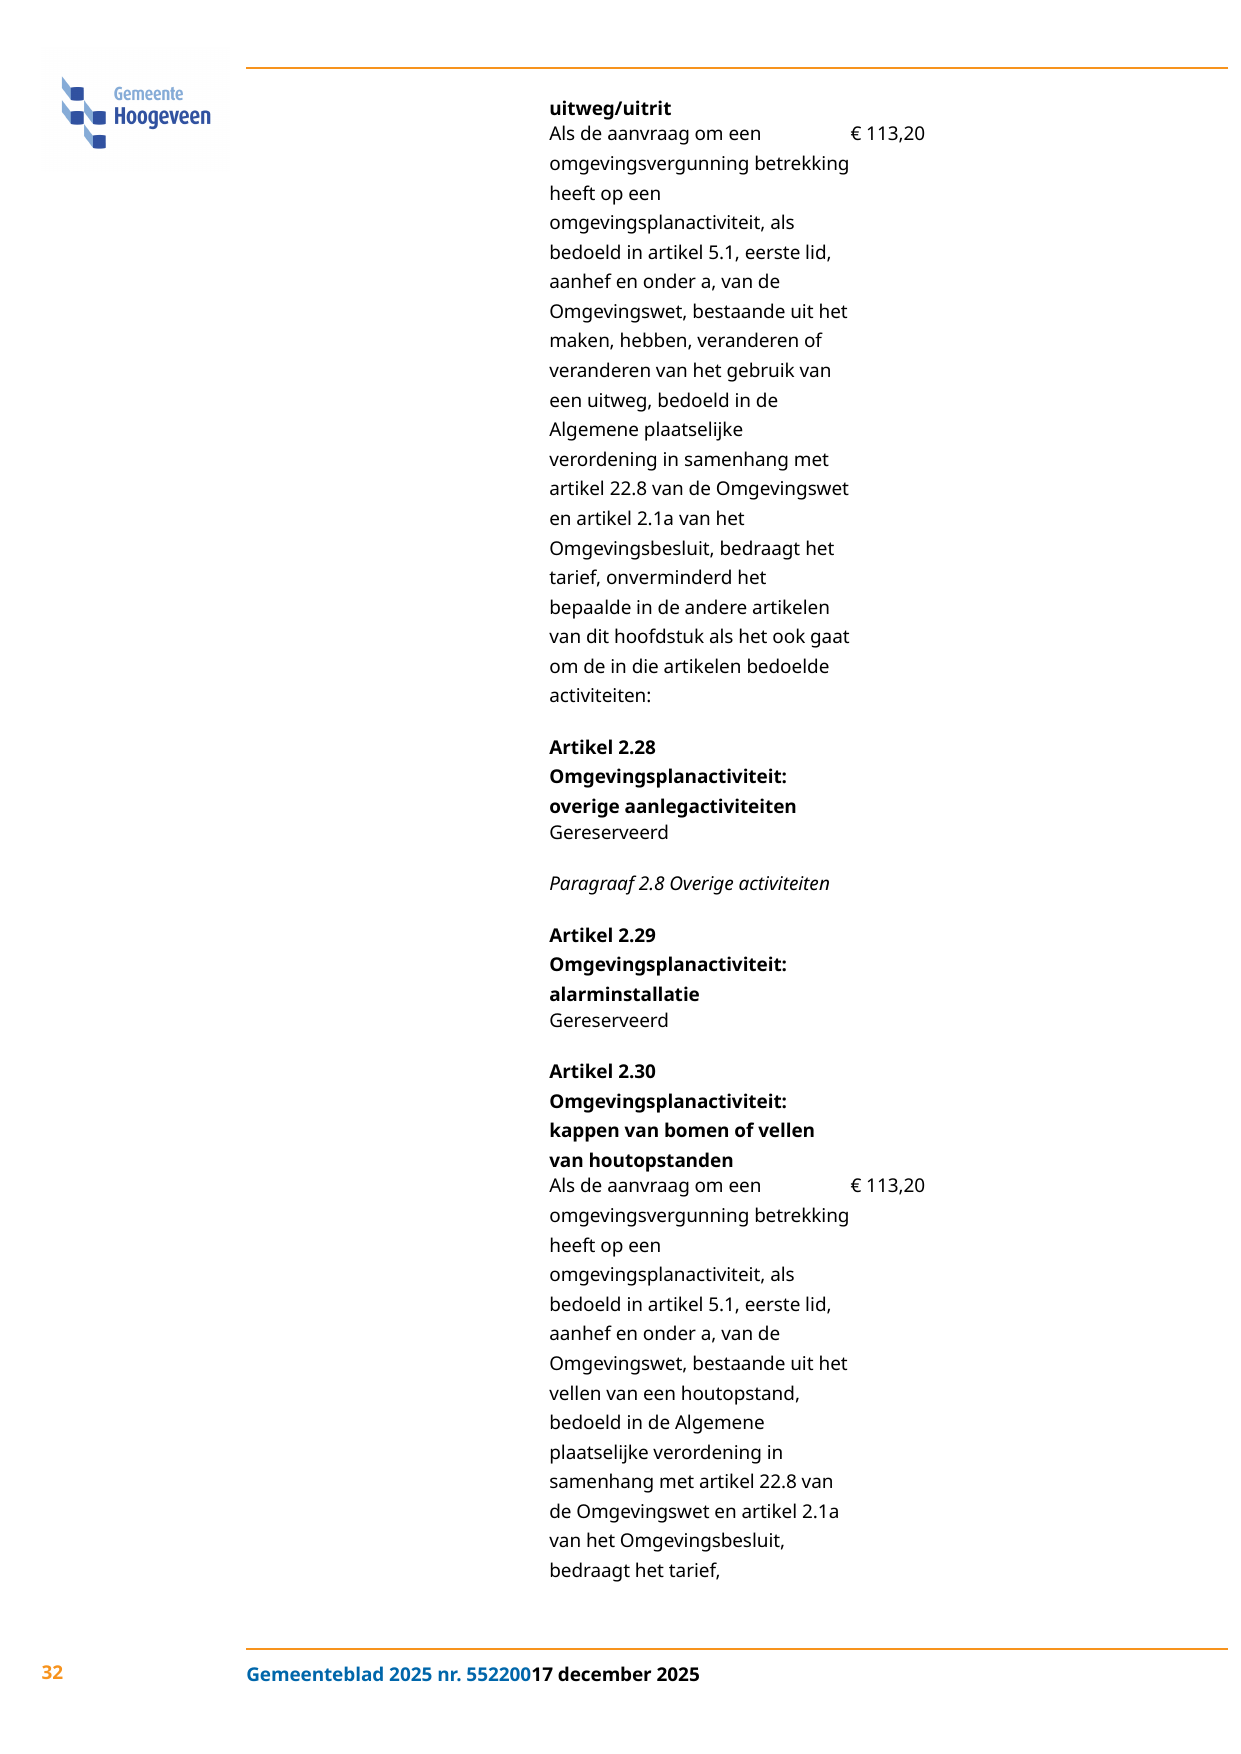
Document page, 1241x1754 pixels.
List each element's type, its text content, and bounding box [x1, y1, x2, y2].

table_cell [248, 708, 549, 734]
table_cell [248, 734, 549, 819]
table_cell [248, 1007, 549, 1032]
table_cell [549, 896, 850, 922]
table_cell € 113,20 [850, 1173, 1152, 1583]
table_cell Artikel 2.30 Omgevingsplanactiviteit: kappen van bomen of vellen van houtopstanden [549, 1058, 850, 1173]
table_cell [549, 845, 850, 870]
table_cell [248, 819, 549, 845]
table_cell [850, 734, 1152, 819]
table_cell Als de aanvraag om een omgevingsvergunning betrekking heeft op een omgevingsplanactiviteit, als bedoeld in artikel 5.1, eerste lid, aanhef en onder a, van de Omgevingswet, bestaande uit het maken, hebben, veranderen of veranderen van het gebruik van een uitweg, bedoeld in de Algemene plaatselijke verordening in samenhang met artikel 22.8 van de Omgevingswet en artikel 2.1a van het Omgevingsbesluit, bedraagt het tarief, onverminderd het bepaalde in de andere artikelen van dit hoofdstuk als het ook gaat om de in die artikelen bedoelde activiteiten: [549, 121, 850, 708]
table_cell [549, 1033, 850, 1058]
table_cell Gereserveerd [549, 1007, 850, 1032]
table_cell [850, 845, 1152, 870]
table_cell Als de aanvraag om een omgevingsvergunning betrekking heeft op een omgevingsplanactiviteit, als bedoeld in artikel 5.1, eerste lid, aanhef en onder a, van de Omgevingswet, bestaande uit het vellen van een houtopstand, bedoeld in de Algemene plaatselijke verordening in samenhang met artikel 22.8 van de Omgevingswet en artikel 2.1a van het Omgevingsbesluit, bedraagt het tarief, [549, 1173, 850, 1583]
table_cell [850, 896, 1152, 922]
table_cell Gereserveerd [549, 819, 850, 845]
picture [41, 47, 231, 172]
table_cell [248, 1033, 549, 1058]
table_cell [248, 870, 549, 896]
table_cell [850, 870, 1152, 896]
table_cell [248, 95, 549, 121]
table_cell [248, 121, 549, 708]
table_cell [850, 922, 1152, 1007]
table_cell € 113,20 [850, 121, 1152, 708]
table_cell [850, 819, 1152, 845]
table_cell Artikel 2.29 Omgevingsplanactiviteit: alarminstallatie [549, 922, 850, 1007]
table_cell uitweg/uitrit [549, 95, 850, 121]
table_cell [850, 1058, 1152, 1173]
table_cell [850, 1007, 1152, 1032]
table_cell Paragraaf 2.8 Overige activiteiten [549, 870, 850, 896]
table_cell [248, 1058, 549, 1173]
table_cell [549, 708, 850, 734]
table_cell [248, 922, 549, 1007]
table_cell [248, 845, 549, 870]
table_cell [248, 896, 549, 922]
table_cell [248, 1173, 549, 1583]
table_cell [850, 708, 1152, 734]
table_cell [850, 1033, 1152, 1058]
table_cell [850, 95, 1152, 121]
table_cell Artikel 2.28 Omgevingsplanactiviteit: overige aanlegactiviteiten [549, 734, 850, 819]
